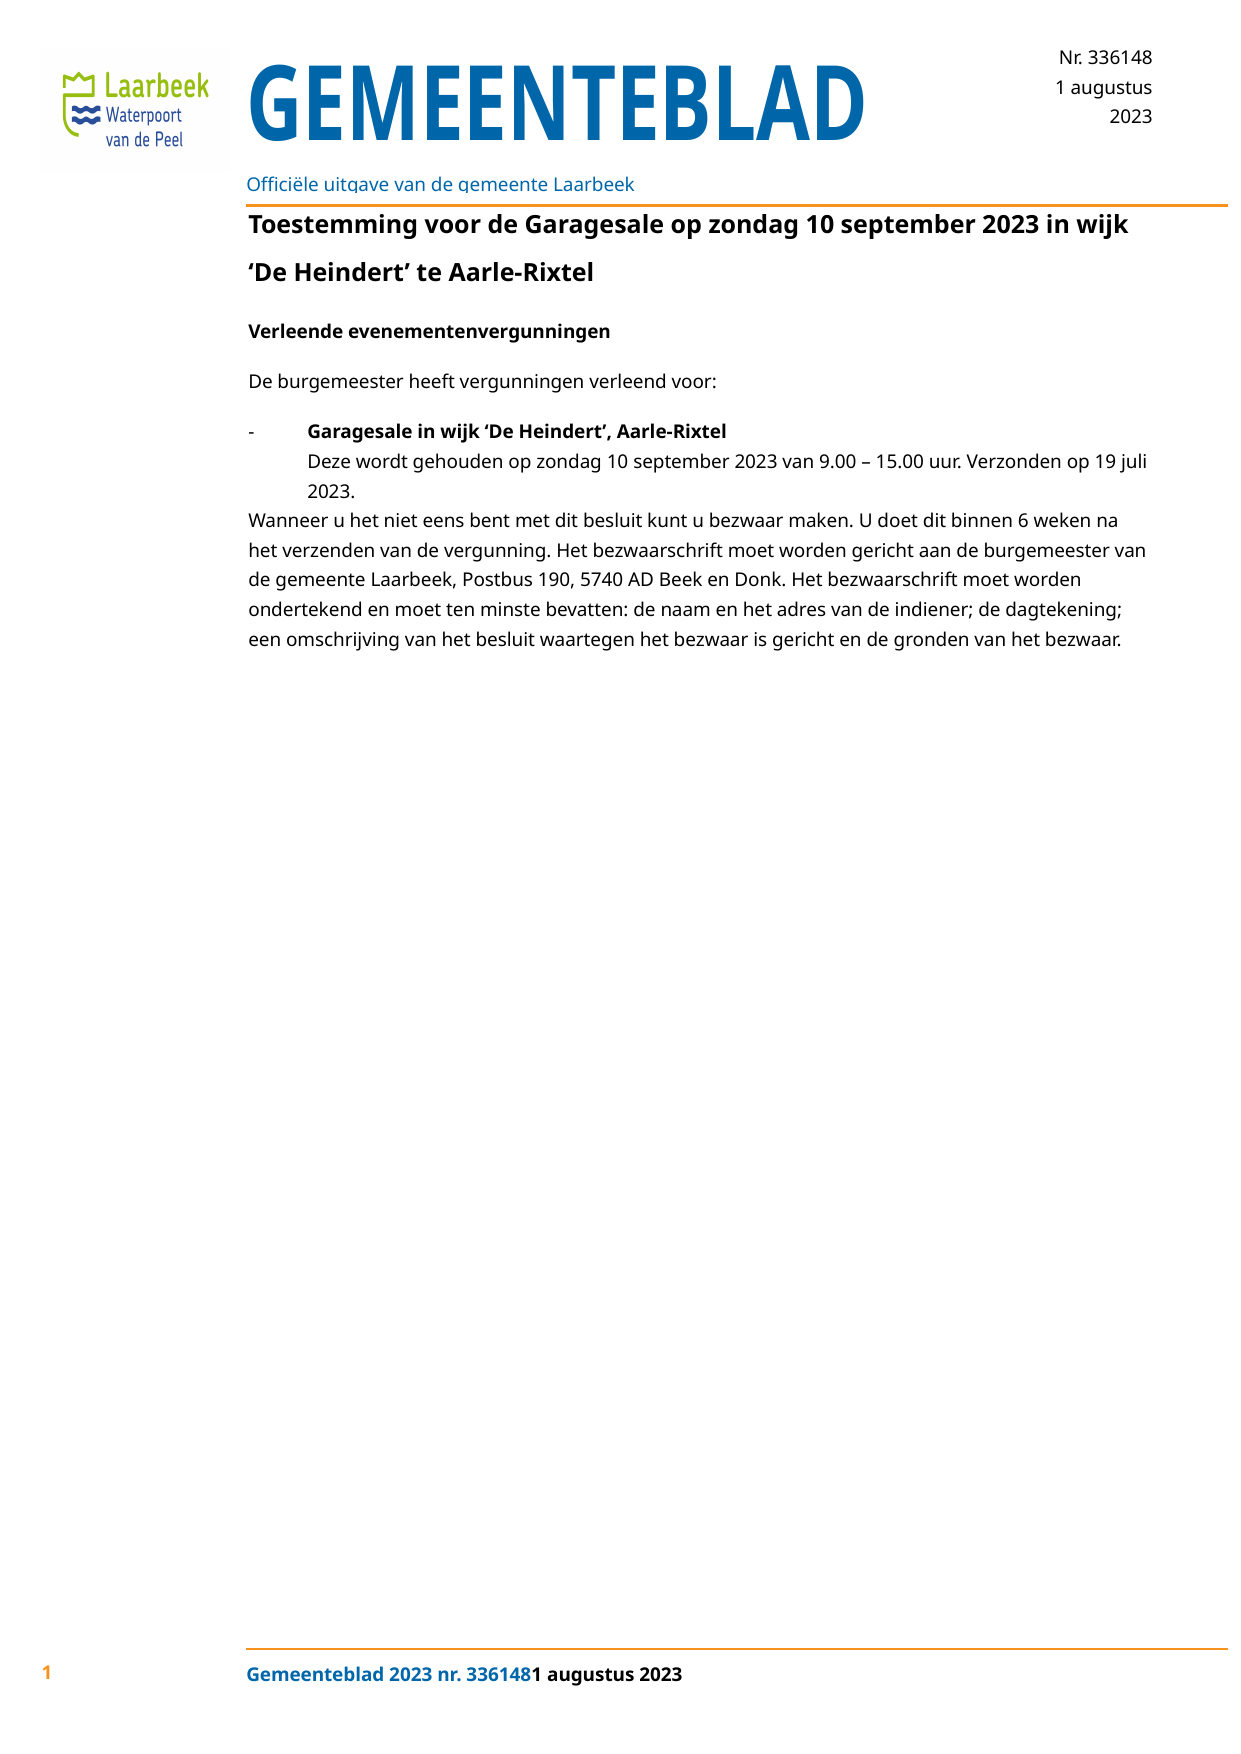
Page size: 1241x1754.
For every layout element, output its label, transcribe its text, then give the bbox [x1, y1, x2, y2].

picture [41, 47, 231, 172]
text Wanneer u het niet eens bent met dit besluit kunt u bezwaar maken. U doet dit binnen 6 weken na het verzenden van de vergunning. Het bezwaarschrift moet worden gericht aan de burgemeester van de gemeente Laarbeek, Postbus 190, 5740 AD Beek en Donk. Het bezwaarschrift moet worden ondertekend en moet ten minste bevatten: de naam en het adres van de indiener; de dagtekening; een omschrijving van het besluit waartegen het bezwaar is gericht en de gronden van het bezwaar. [248, 507, 1152, 652]
text De burgemeester heeft vergunningen verleend voor: [248, 368, 1152, 394]
list Garagesale in wijk ‘De Heindert’, Aarle-Rixtel [248, 419, 1152, 444]
list Deze wordt gehouden op zondag 10 september 2023 van 9.00 – 15.00 uur. Verzonden op 19 juli 2023. [248, 448, 1152, 504]
text Verleende evenementenvergunningen [248, 318, 1152, 344]
text Toestemming voor de Garagesale op zondag 10 september 2023 in wijk ‘De Heindert’ te Aarle-Rixtel [248, 207, 1152, 288]
